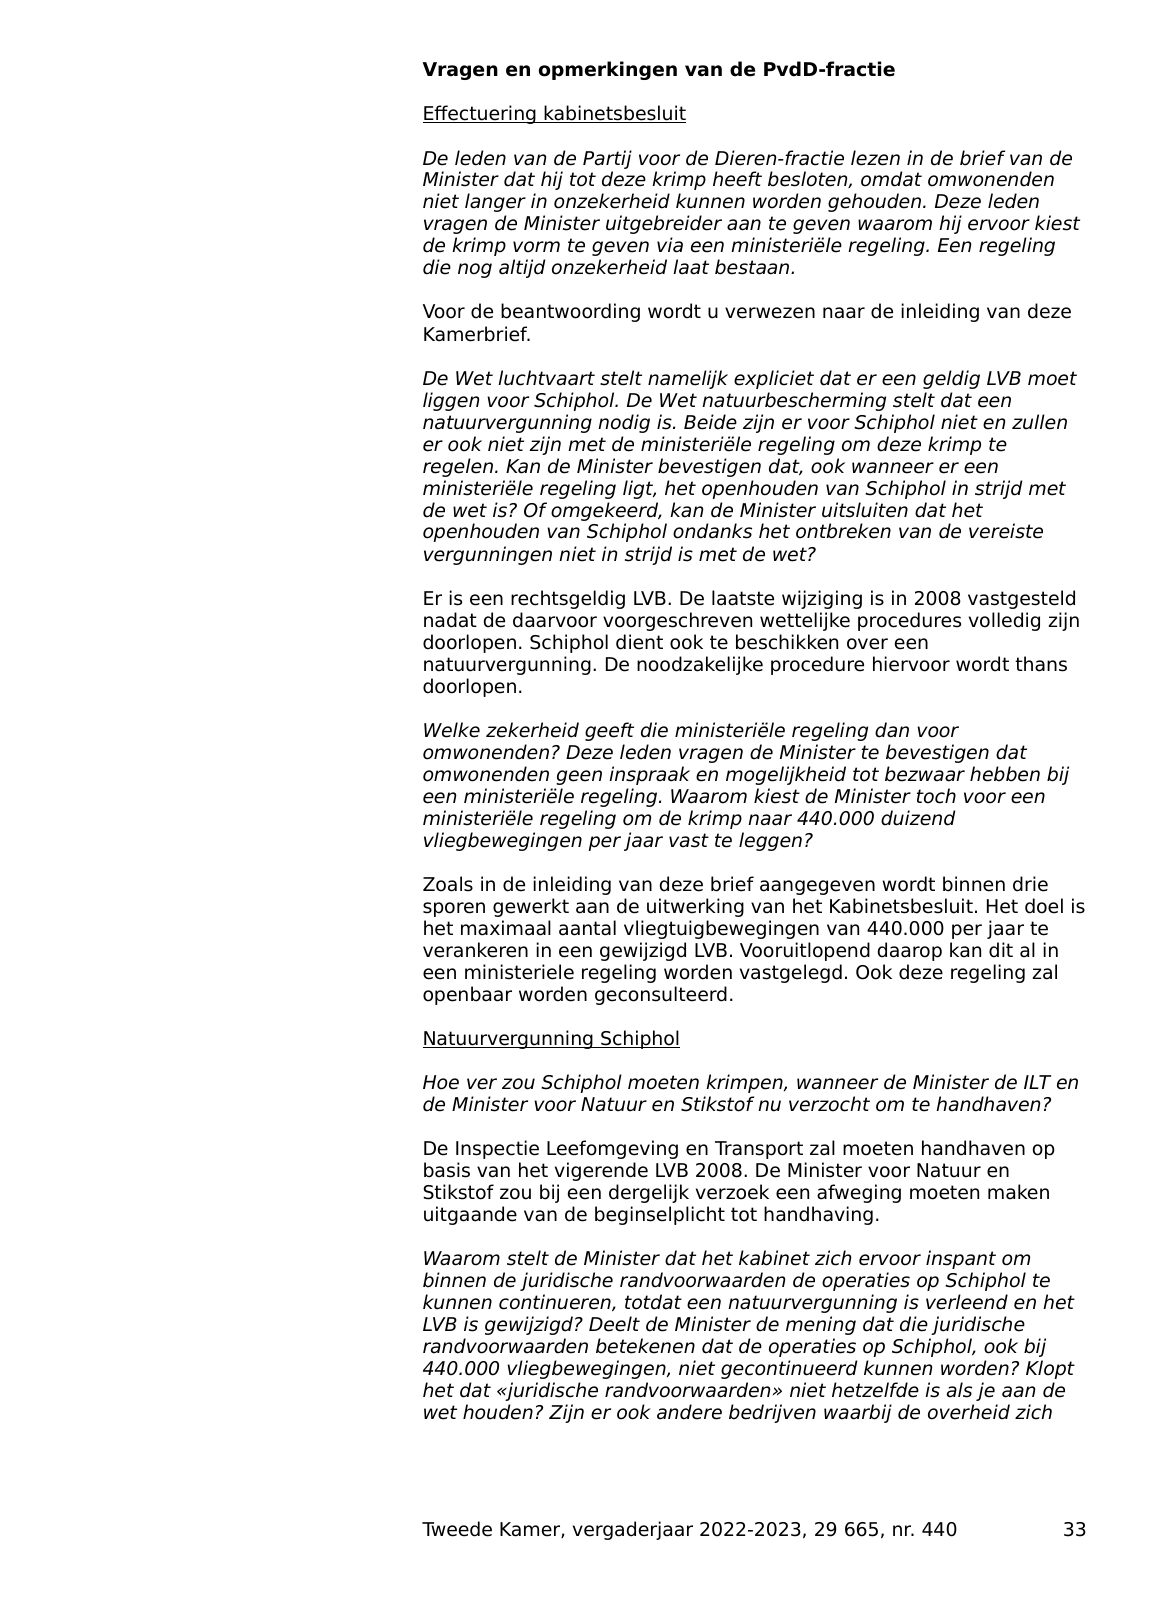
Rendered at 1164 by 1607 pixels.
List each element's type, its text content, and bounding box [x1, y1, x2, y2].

text Welke zekerheid geeft die ministeriële regeling dan voor omwonenden? Deze leden vragen de Minister te bevestigen dat omwonenden geen inspraak en mogelijkheid tot bezwaar hebben bij een ministeriële regeling. Waarom kiest de Minister toch voor een ministeriële regeling om de krimp naar 440.000 duizend vliegbewegingen per jaar vast te leggen? [422, 720, 1087, 852]
text Zoals in de inleiding van deze brief aangegeven wordt binnen drie sporen gewerkt aan de uitwerking van het Kabinetsbesluit. Het doel is het maximaal aantal vliegtuigbewegingen van 440.000 per jaar te verankeren in een gewijzigd LVB. Vooruitlopend daarop kan dit al in een ministeriele regeling worden vastgelegd. Ook deze regeling zal openbaar worden geconsulteerd. [422, 874, 1087, 1006]
text Hoe ver zou Schiphol moeten krimpen, wanneer de Minister de ILT en de Minister voor Natuur en Stikstof nu verzocht om te handhaven? [422, 1072, 1087, 1116]
text De Inspectie Leefomgeving en Transport zal moeten handhaven op basis van het vigerende LVB 2008. De Minister voor Natuur en Stikstof zou bij een dergelijk verzoek een afweging moeten maken uitgaande van de beginselplicht tot handhaving. [422, 1138, 1087, 1226]
text Waarom stelt de Minister dat het kabinet zich ervoor inspant om binnen de juridische randvoorwaarden de operaties op Schiphol te kunnen continueren, totdat een natuurvergunning is verleend en het LVB is gewijzigd? Deelt de Minister de mening dat die juridische randvoorwaarden betekenen dat de operaties op Schiphol, ook bij 440.000 vliegbewegingen, niet gecontinueerd kunnen worden? Klopt het dat «juridische randvoorwaarden» niet hetzelfde is als je aan de wet houden? Zijn er ook andere bedrijven waarbij de overheid zich [422, 1248, 1087, 1424]
subtitle Natuurvergunning Schiphol [422, 1028, 1087, 1050]
text De Wet luchtvaart stelt namelijk expliciet dat er een geldig LVB moet liggen voor Schiphol. De Wet natuurbescherming stelt dat een natuurvergunning nodig is. Beide zijn er voor Schiphol niet en zullen er ook niet zijn met de ministeriële regeling om deze krimp te regelen. Kan de Minister bevestigen dat, ook wanneer er een ministeriële regeling ligt, het openhouden van Schiphol in strijd met de wet is? Of omgekeerd, kan de Minister uitsluiten dat het openhouden van Schiphol ondanks het ontbreken van de vereiste vergunningen niet in strijd is met de wet? [422, 368, 1087, 565]
subtitle Vragen en opmerkingen van de PvdD-fractie [422, 59, 1087, 81]
text Er is een rechtsgeldig LVB. De laatste wijziging is in 2008 vastgesteld nadat de daarvoor voorgeschreven wettelijke procedures volledig zijn doorlopen. Schiphol dient ook te beschikken over een natuurvergunning. De noodzakelijke procedure hiervoor wordt thans doorlopen. [422, 588, 1087, 697]
text De leden van de Partij voor de Dieren-fractie lezen in de brief van de Minister dat hij tot deze krimp heeft besloten, omdat omwonenden niet langer in onzekerheid kunnen worden gehouden. Deze leden vragen de Minister uitgebreider aan te geven waarom hij ervoor kiest de krimp vorm te geven via een ministeriële regeling. Een regeling die nog altijd onzekerheid laat bestaan. [422, 147, 1087, 279]
subtitle Effectuering kabinetsbesluit [422, 103, 1087, 125]
text Voor de beantwoording wordt u verwezen naar de inleiding van deze Kamerbrief. [422, 301, 1087, 345]
